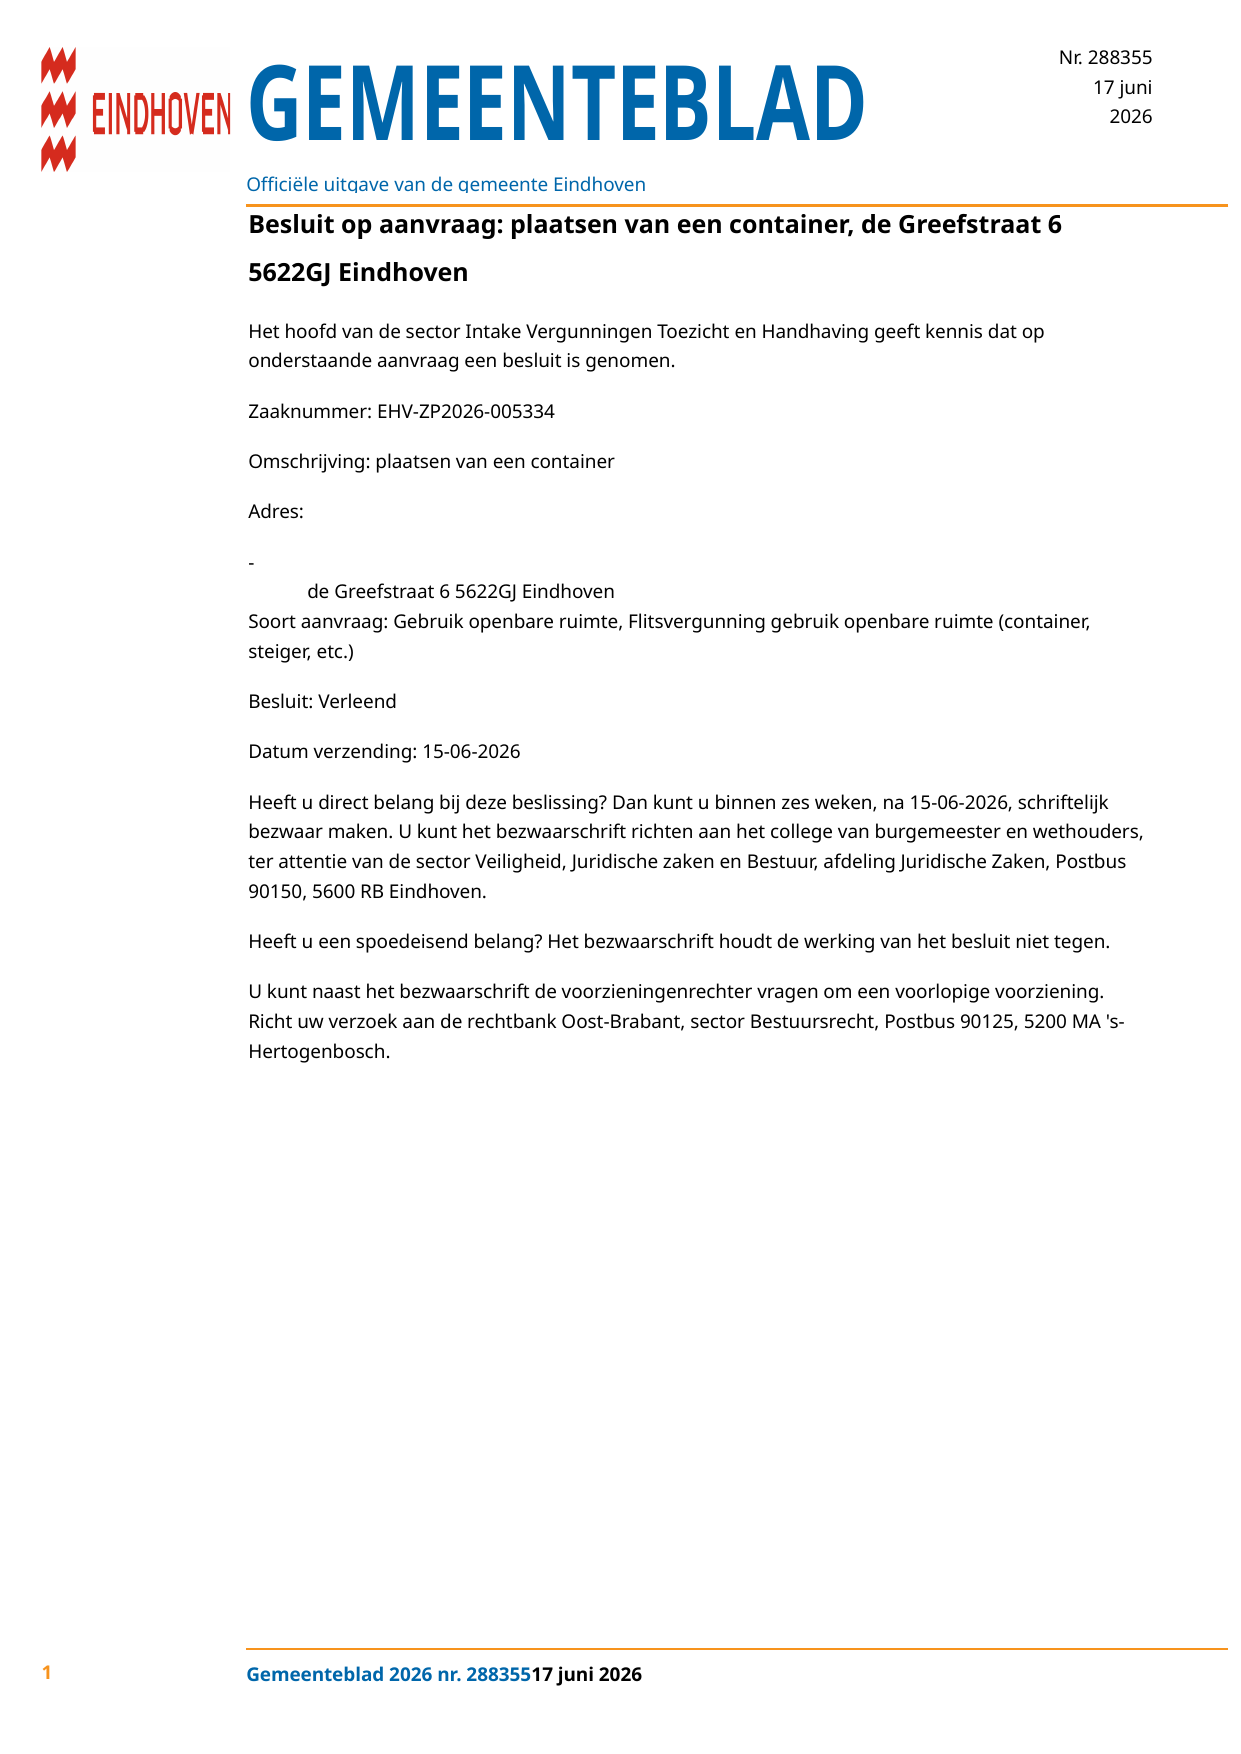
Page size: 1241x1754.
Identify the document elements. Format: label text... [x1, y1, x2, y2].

text U kunt naast het bezwaarschrift de voorzieningenrechter vragen om een voorlopige voorziening. Richt uw verzoek aan de rechtbank Oost-Brabant, sector Bestuursrecht, Postbus 90125, 5200 MA 's-Hertogenbosch. [248, 979, 1152, 1064]
text Heeft u direct belang bij deze beslissing? Dan kunt u binnen zes weken, na 15-06-2026, schriftelijk bezwaar maken. U kunt het bezwaarschrift richten aan het college van burgemeester en wethouders, ter attentie van de sector Veiligheid, Juridische zaken en Bestuur, afdeling Juridische Zaken, Postbus 90150, 5600 RB Eindhoven. [248, 789, 1152, 904]
text Zaaknummer: EHV-ZP2026-005334 [248, 398, 1152, 424]
text Besluit: Verleend [248, 688, 1152, 714]
text Het hoofd van de sector Intake Vergunningen Toezicht en Handhaving geeft kennis dat op onderstaande aanvraag een besluit is genomen. [248, 318, 1152, 373]
text Omschrijving: plaatsen van een container [248, 448, 1152, 474]
picture [41, 47, 231, 172]
list de Greefstraat 6 5622GJ Eindhoven [248, 579, 1152, 604]
text Adres: [248, 499, 1152, 524]
text Heeft u een spoedeisend belang? Het bezwaarschrift houdt de werking van het besluit niet tegen. [248, 928, 1152, 954]
text Soort aanvraag: Gebruik openbare ruimte, Flitsvergunning gebruik openbare ruimte (container, steiger, etc.) [248, 608, 1152, 664]
text Besluit op aanvraag: plaatsen van een container, de Greefstraat 6 5622GJ Eindhoven [248, 207, 1152, 288]
text Datum verzending: 15-06-2026 [248, 739, 1152, 764]
